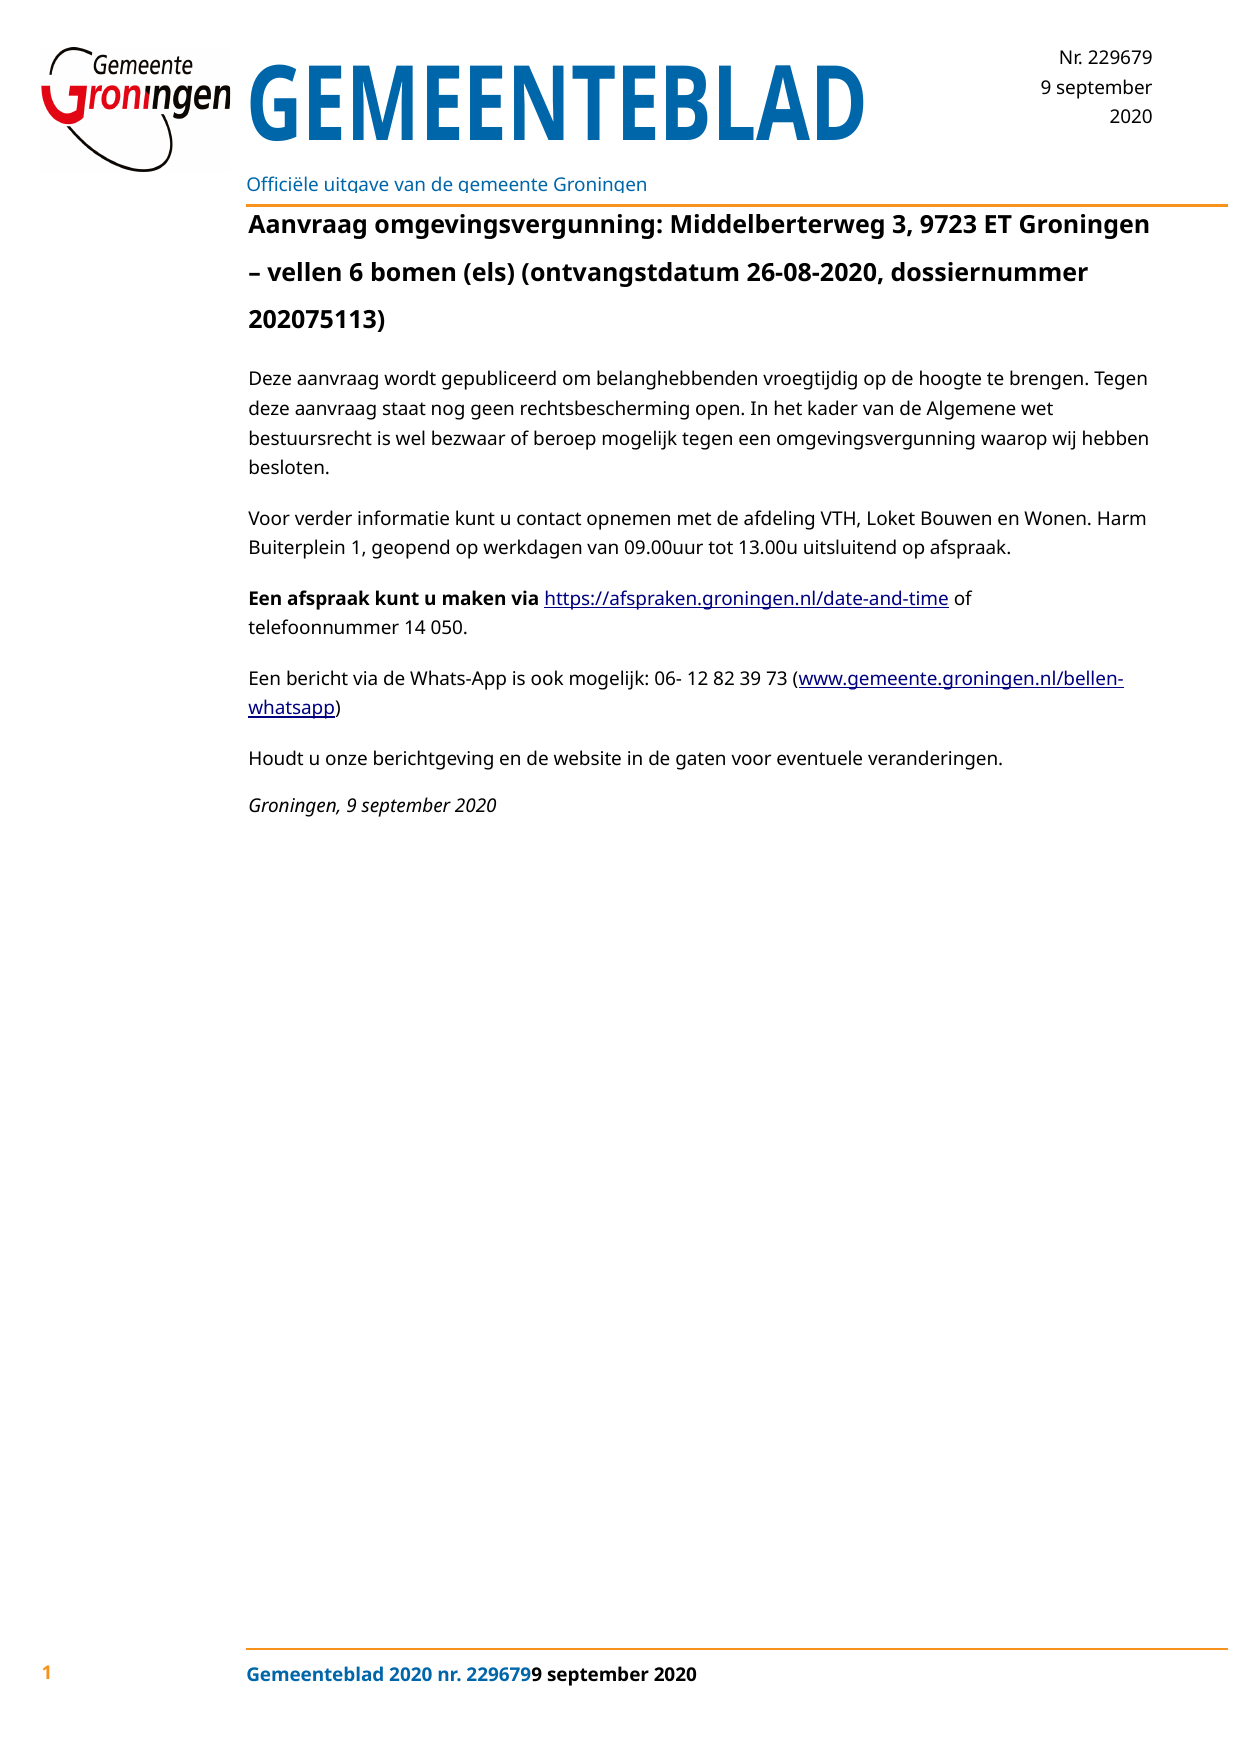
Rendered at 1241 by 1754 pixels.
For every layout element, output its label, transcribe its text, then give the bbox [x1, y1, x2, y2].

picture [41, 47, 231, 172]
text Een bericht via de Whats-App is ook mogelijk: 06- 12 82 39 73 (www.gemeente.groningen.nl/bellen-whatsapp) [248, 665, 1152, 720]
text Houdt u onze berichtgeving en de website in de gaten voor eventuele veranderingen. [248, 745, 1152, 770]
text Aanvraag omgevingsvergunning: Middelberterweg 3, 9723 ET Groningen – vellen 6 bomen (els) (ontvangstdatum 26-08-2020, dossiernummer 202075113) [248, 207, 1152, 336]
text Voor verder informatie kunt u contact opnemen met de afdeling VTH, Loket Bouwen en Wonen. Harm Buiterplein 1, geopend op werkdagen van 09.00uur tot 13.00u uitsluitend op afspraak. [248, 505, 1152, 560]
text Deze aanvraag wordt gepubliceerd om belanghebbenden vroegtijdig op de hoogte te brengen. Tegen deze aanvraag staat nog geen rechtsbescherming open. In het kader van de Algemene wet bestuursrecht is wel bezwaar of beroep mogelijk tegen een omgevingsvergunning waarop wij hebben besloten. [248, 366, 1152, 480]
text Groningen, 9 september 2020 [248, 792, 1152, 818]
text Een afspraak kunt u maken via https://afspraken.groningen.nl/date-and-time of telefoonnummer 14 050. [248, 585, 1152, 640]
